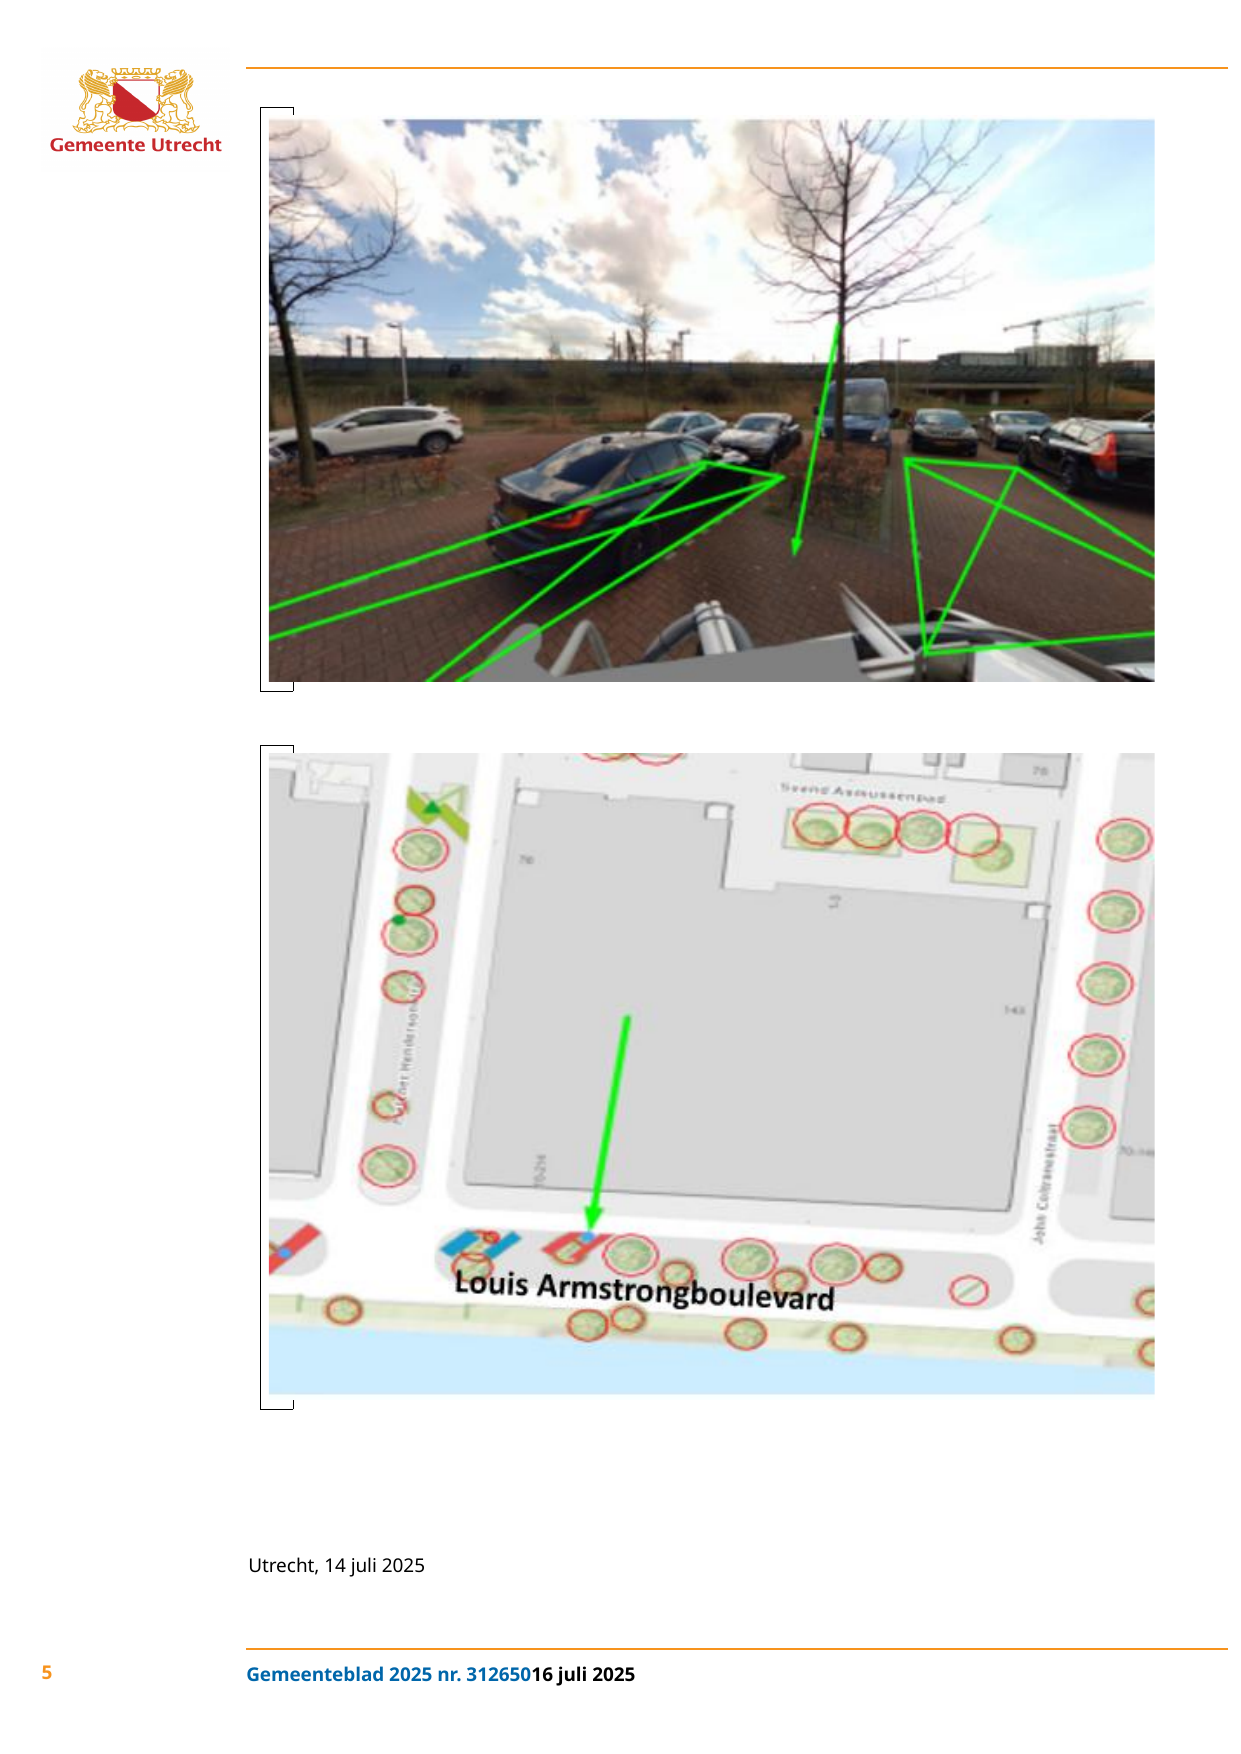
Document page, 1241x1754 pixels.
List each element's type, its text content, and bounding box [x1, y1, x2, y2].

text Utrecht, 14 juli 2025 [248, 1552, 1152, 1578]
picture [268, 753, 1155, 1400]
picture [41, 47, 231, 172]
picture [268, 115, 1155, 682]
